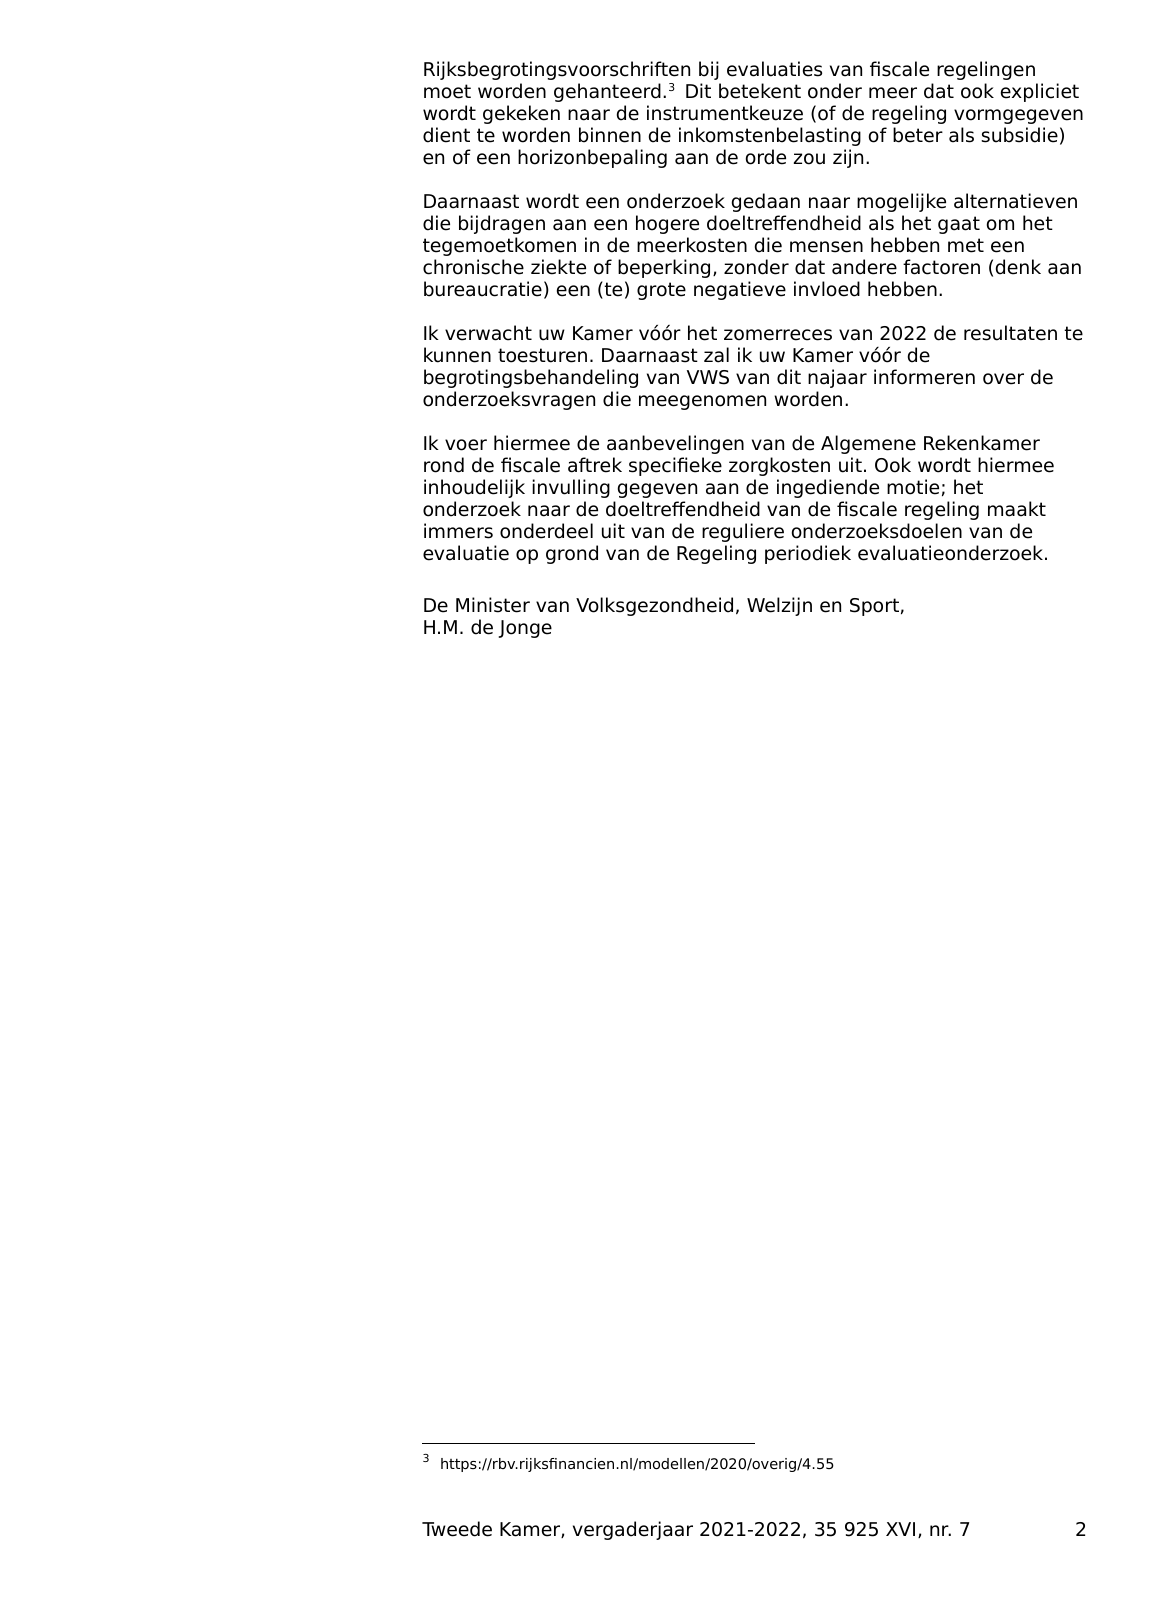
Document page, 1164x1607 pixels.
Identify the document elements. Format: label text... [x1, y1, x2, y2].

text Ik voer hiermee de aanbevelingen van de Algemene Rekenkamer rond de fiscale aftrek specifieke zorgkosten uit. Ook wordt hiermee inhoudelijk invulling gegeven aan de ingediende motie; het onderzoek naar de doeltreffendheid van de fiscale regeling maakt immers onderdeel uit van de reguliere onderzoeksdoelen van de evaluatie op grond van de Regeling periodiek evaluatieonderzoek. [422, 433, 1087, 565]
text Daarnaast wordt een onderzoek gedaan naar mogelijke alternatieven die bijdragen aan een hogere doeltreffendheid als het gaat om het tegemoetkomen in de meerkosten die mensen hebben met een chronische ziekte of beperking, zonder dat andere factoren (denk aan bureaucratie) een (te) grote negatieve invloed hebben. [422, 191, 1087, 301]
text Rijksbegrotingsvoorschriften bij evaluaties van fiscale regelingen moet worden gehanteerd. Dit betekent onder meer dat ook expliciet wordt gekeken naar de instrumentkeuze (of de regeling vormgegeven dient te worden binnen de inkomstenbelasting of beter als subsidie) en of een horizonbepaling aan de orde zou zijn. [422, 59, 1087, 169]
text https://rbv.rijksfinancien.nl/modellen/2020/overig/4.55 [422, 1452, 1087, 1474]
text De Minister van Volksgezondheid, Welzijn en Sport, H.M. de Jonge [422, 595, 1087, 639]
text Ik verwacht uw Kamer vóór het zomerreces van 2022 de resultaten te kunnen toesturen. Daarnaast zal ik uw Kamer vóór de begrotingsbehandeling van VWS van dit najaar informeren over de onderzoeksvragen die meegenomen worden. [422, 323, 1087, 411]
